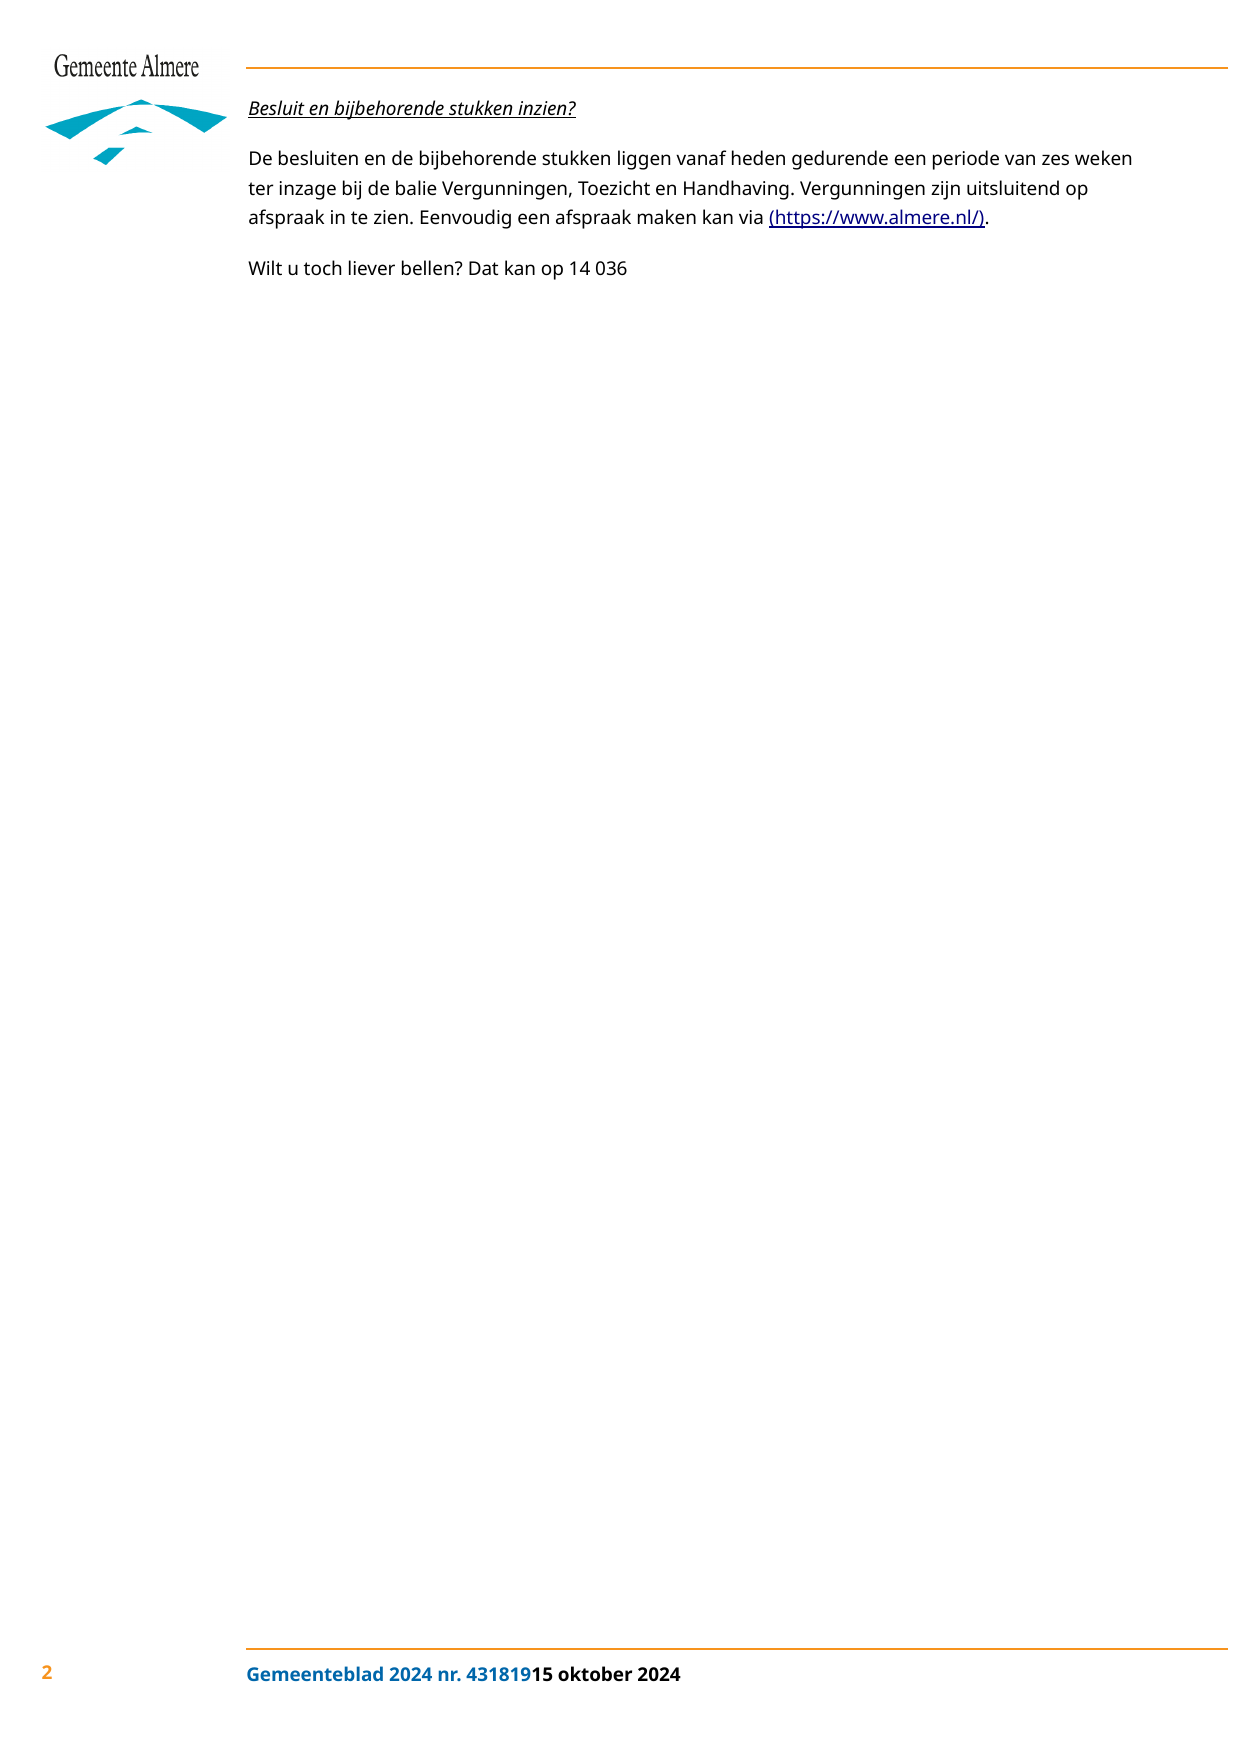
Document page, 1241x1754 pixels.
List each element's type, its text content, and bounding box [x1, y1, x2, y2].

picture [41, 47, 231, 172]
text Besluit en bijbehorende stukken inzien? [248, 95, 1152, 121]
text Wilt u toch liever bellen? Dat kan op 14 036 [248, 255, 1152, 281]
text De besluiten en de bijbehorende stukken liggen vanaf heden gedurende een periode van zes weken ter inzage bij de balie Vergunningen, Toezicht en Handhaving. Vergunningen zijn uitsluitend op afspraak in te zien. Eenvoudig een afspraak maken kan via (https://www.almere.nl/). [248, 145, 1152, 230]
